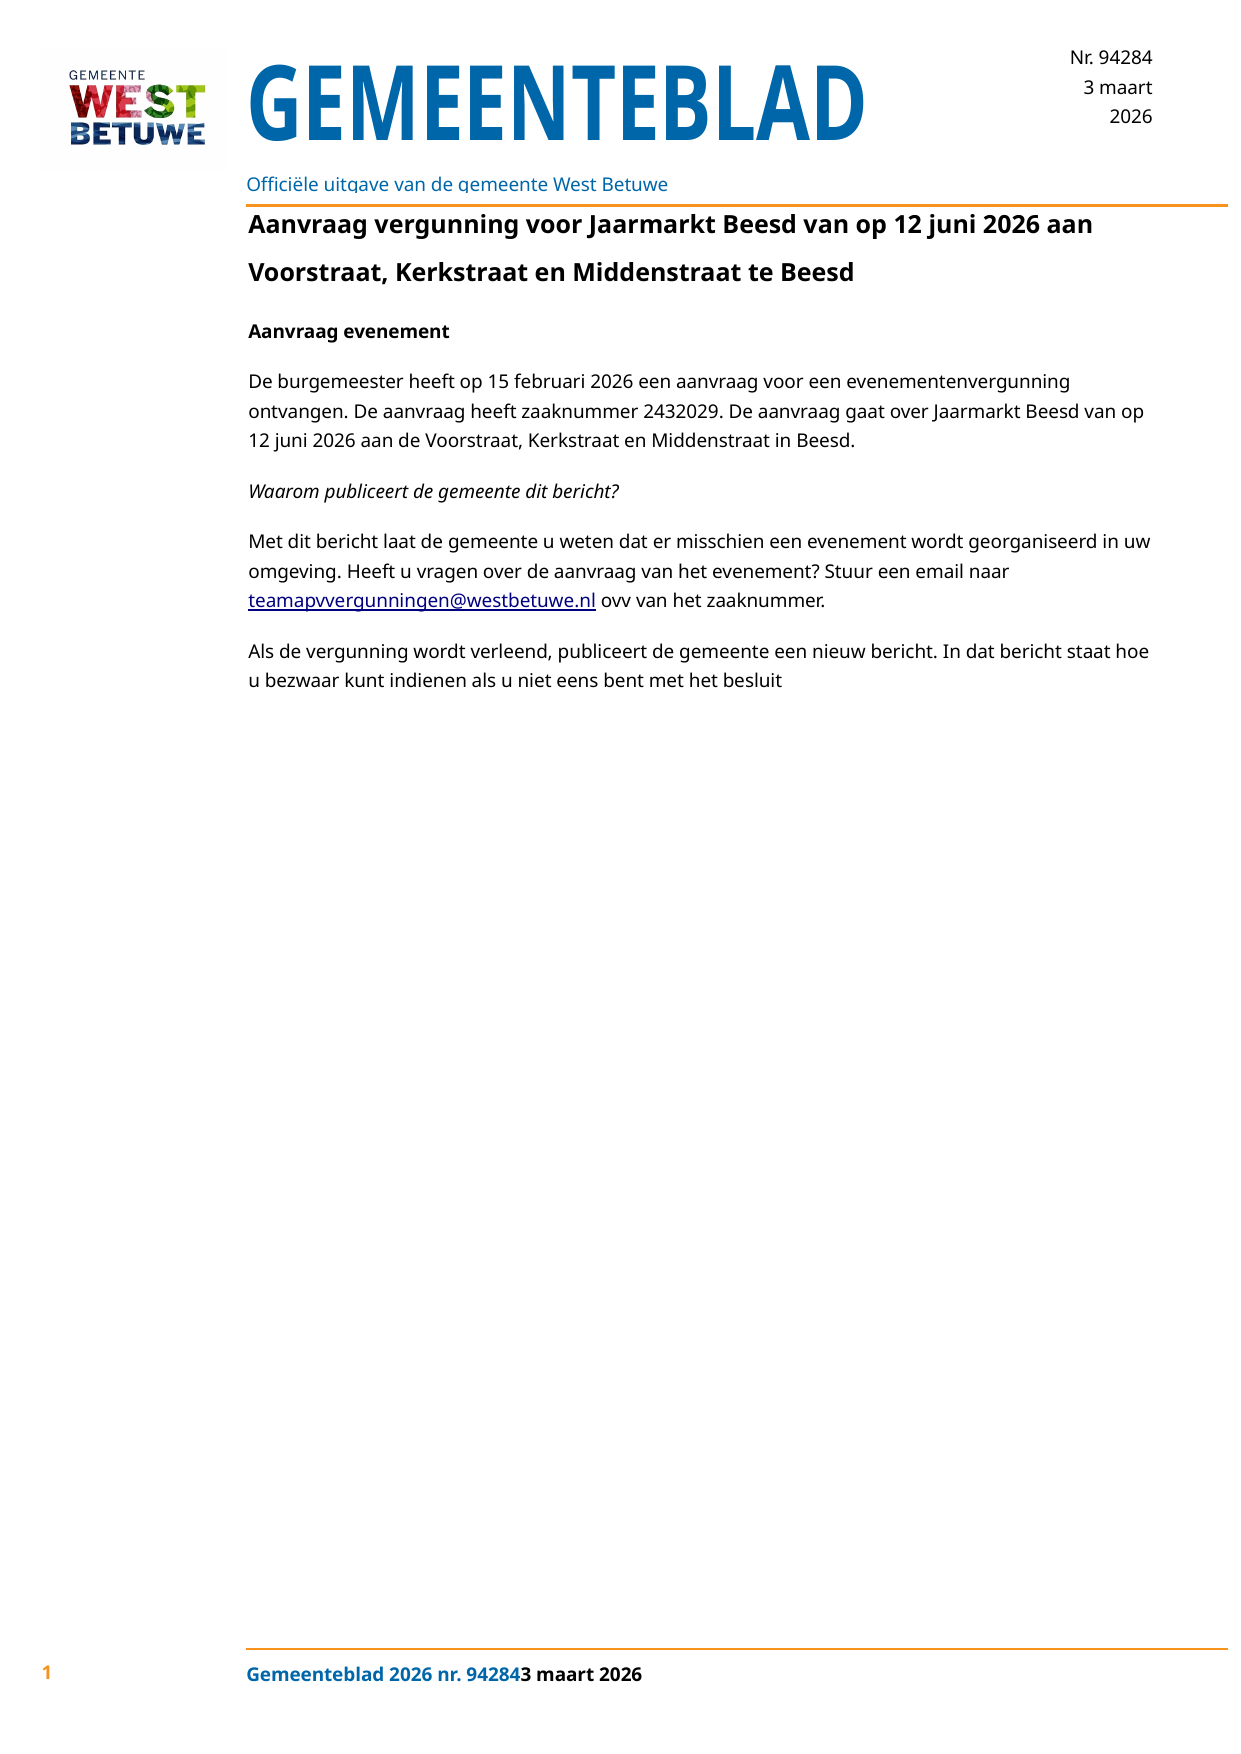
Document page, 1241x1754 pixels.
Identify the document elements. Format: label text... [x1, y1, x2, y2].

text Waarom publiceert de gemeente dit bericht? [248, 478, 1152, 504]
text Met dit bericht laat de gemeente u weten dat er misschien een evenement wordt georganiseerd in uw omgeving. Heeft u vragen over de aanvraag van het evenement? Stuur een email naar teamapvvergunningen@westbetuwe.nl ovv van het zaaknummer. [248, 528, 1152, 613]
text Als de vergunning wordt verleend, publiceert de gemeente een nieuw bericht. In dat bericht staat hoe u bezwaar kunt indienen als u niet eens bent met het besluit [248, 638, 1152, 693]
text Aanvraag evenement [248, 318, 1152, 344]
picture [41, 47, 231, 172]
text Aanvraag vergunning voor Jaarmarkt Beesd van op 12 juni 2026 aan Voorstraat, Kerkstraat en Middenstraat te Beesd [248, 207, 1152, 288]
text De burgemeester heeft op 15 februari 2026 een aanvraag voor een evenementenvergunning ontvangen. De aanvraag heeft zaaknummer 2432029. De aanvraag gaat over Jaarmarkt Beesd van op 12 juni 2026 aan de Voorstraat, Kerkstraat en Middenstraat in Beesd. [248, 368, 1152, 453]
